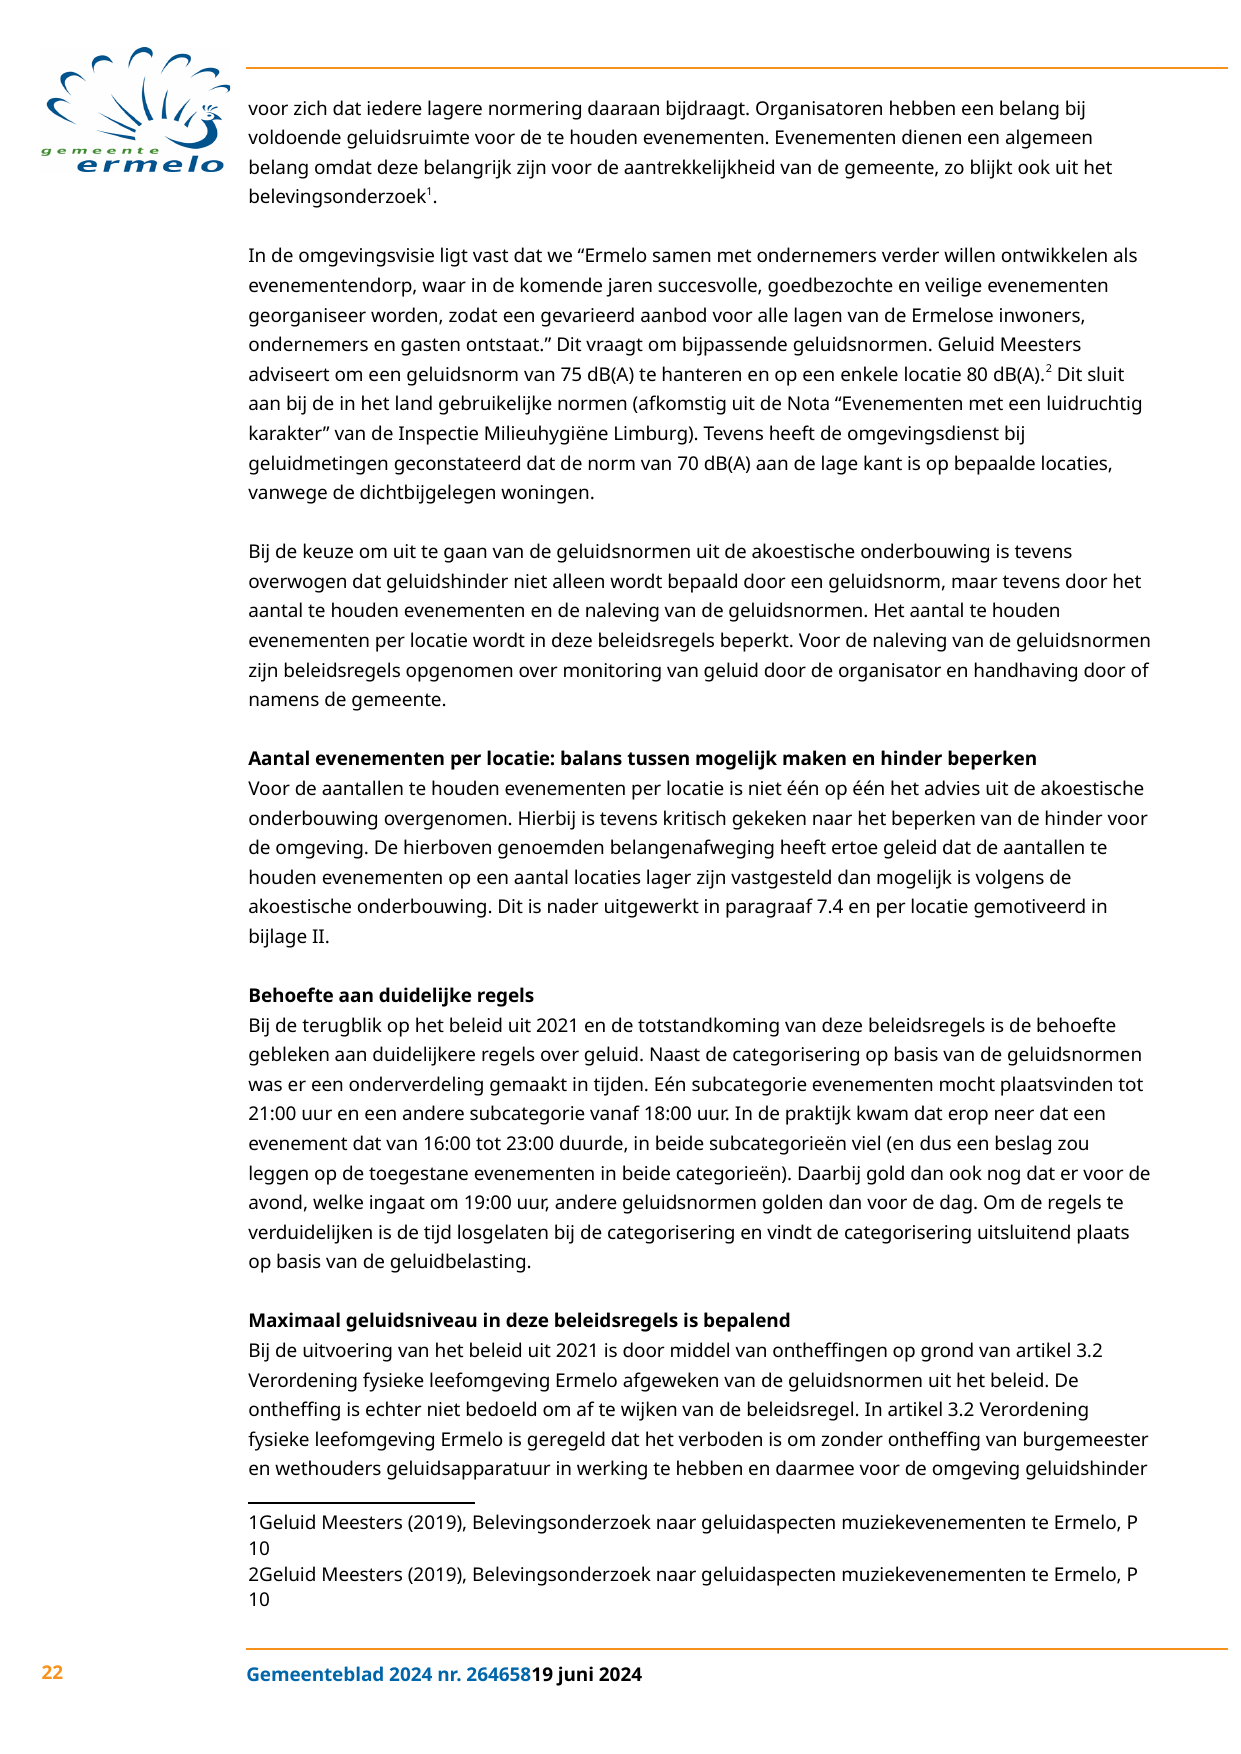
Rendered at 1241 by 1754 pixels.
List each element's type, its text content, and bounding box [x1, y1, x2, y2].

text Geluid Meesters (2019), Belevingsonderzoek naar geluidaspecten muziekevenementen te Ermelo, P 10 [248, 1561, 1152, 1612]
text In de omgevingsvisie ligt vast dat we “Ermelo samen met ondernemers verder willen ontwikkelen als evenementendorp, waar in de komende jaren succesvolle, goedbezochte en veilige evenementen georganiseer worden, zodat een gevarieerd aanbod voor alle lagen van de Ermelose inwoners, ondernemers en gasten ontstaat.” Dit vraagt om bijpassende geluidsnormen. Geluid Meesters adviseert om een geluidsnorm van 75 dB(A) te hanteren en op een enkele locatie 80 dB(A). Dit sluit aan bij de in het land gebruikelijke normen (afkomstig uit de Nota “Evenementen met een luidruchtig karakter” van de Inspectie Milieuhygiëne Limburg). Tevens heeft de omgevingsdienst bij geluidmetingen geconstateerd dat de norm van 70 dB(A) aan de lage kant is op bepaalde locaties, vanwege de dichtbijgelegen woningen. [248, 243, 1152, 505]
text Bij de terugblik op het beleid uit 2021 en de totstandkoming van deze beleidsregels is de behoefte gebleken aan duidelijkere regels over geluid. Naast de categorisering op basis van de geluidsnormen was er een onderverdeling gemaakt in tijden. Eén subcategorie evenementen mocht plaatsvinden tot 21:00 uur en een andere subcategorie vanaf 18:00 uur. In de praktijk kwam dat erop neer dat een evenement dat van 16:00 tot 23:00 duurde, in beide subcategorieën viel (en dus een beslag zou leggen op de toegestane evenementen in beide categorieën). Daarbij gold dan ook nog dat er voor de avond, welke ingaat om 19:00 uur, andere geluidsnormen golden dan voor de dag. Om de regels te verduidelijken is de tijd losgelaten bij de categorisering en vindt de categorisering uitsluitend plaats op basis van de geluidbelasting. [248, 1012, 1152, 1274]
text Bij de keuze om uit te gaan van de geluidsnormen uit de akoestische onderbouwing is tevens overwogen dat geluidshinder niet alleen wordt bepaald door een geluidsnorm, maar tevens door het aantal te houden evenementen en de naleving van de geluidsnormen. Het aantal te houden evenementen per locatie wordt in deze beleidsregels beperkt. Voor de naleving van de geluidsnormen zijn beleidsregels opgenomen over monitoring van geluid door de organisator en handhaving door of namens de gemeente. [248, 538, 1152, 712]
text Aantal evenementen per locatie: balans tussen mogelijk maken en hinder beperken [248, 746, 1152, 771]
text Geluid Meesters (2019), Belevingsonderzoek naar geluidaspecten muziekevenementen te Ermelo, P 10 [248, 1509, 1152, 1561]
text Bij de uitvoering van het beleid uit 2021 is door middel van ontheffingen op grond van artikel 3.2 Verordening fysieke leefomgeving Ermelo afgeweken van de geluidsnormen uit het beleid. De ontheffing is echter niet bedoeld om af te wijken van de beleidsregel. In artikel 3.2 Verordening fysieke leefomgeving Ermelo is geregeld dat het verboden is om zonder ontheffing van burgemeester en wethouders geluidsapparatuur in werking te hebben en daarmee voor de omgeving geluidshinder [248, 1337, 1152, 1481]
text Behoefte aan duidelijke regels [248, 982, 1152, 1008]
text voor zich dat iedere lagere normering daaraan bijdraagt. Organisatoren hebben een belang bij voldoende geluidsruimte voor de te houden evenementen. Evenementen dienen een algemeen belang omdat deze belangrijk zijn voor de aantrekkelijkheid van de gemeente, zo blijkt ook uit het belevingsonderzoek. [248, 95, 1152, 209]
text Maximaal geluidsniveau in deze beleidsregels is bepalend [248, 1308, 1152, 1333]
text Voor de aantallen te houden evenementen per locatie is niet één op één het advies uit de akoestische onderbouwing overgenomen. Hierbij is tevens kritisch gekeken naar het beperken van de hinder voor de omgeving. De hierboven genoemden belangenafweging heeft ertoe geleid dat de aantallen te houden evenementen op een aantal locaties lager zijn vastgesteld dan mogelijk is volgens de akoestische onderbouwing. Dit is nader uitgewerkt in paragraaf 7.4 en per locatie gemotiveerd in bijlage II. [248, 775, 1152, 949]
picture [41, 47, 231, 172]
